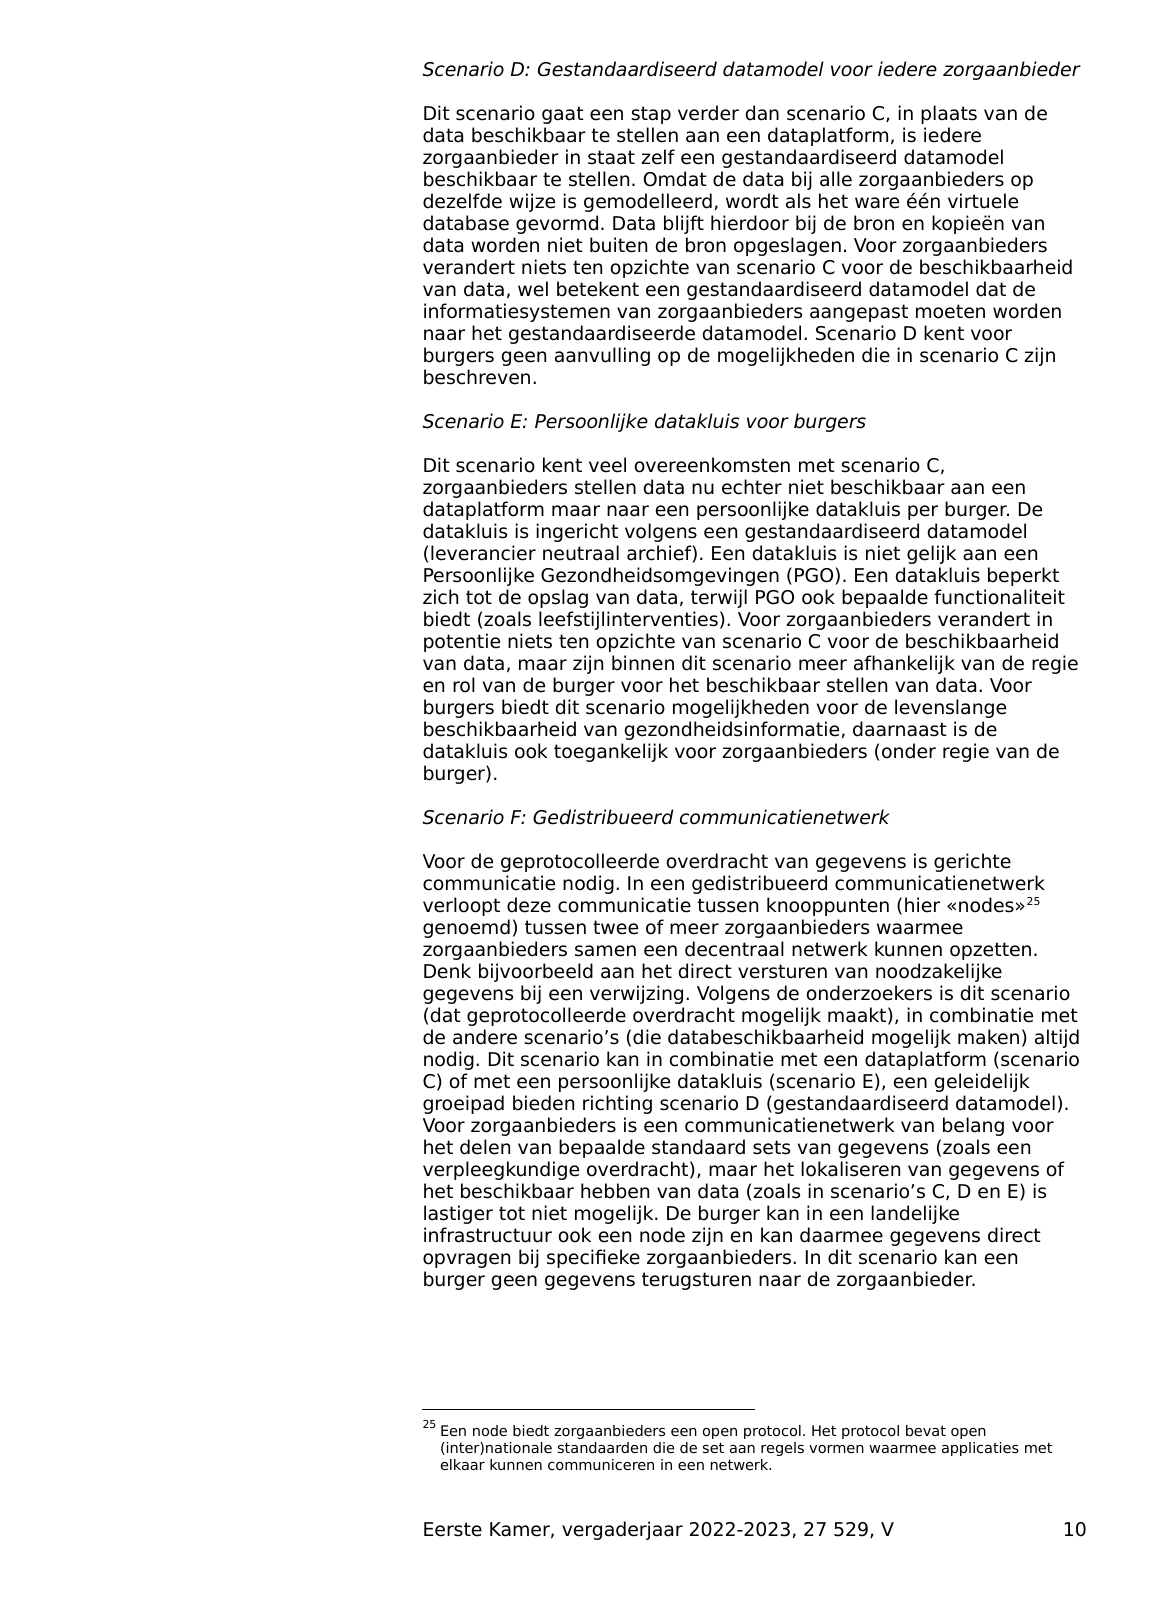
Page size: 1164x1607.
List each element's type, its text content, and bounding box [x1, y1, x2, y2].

text Een node biedt zorgaanbieders een open protocol. Het protocol bevat open (inter)nationale standaarden die de set aan regels vormen waarmee applicaties met elkaar kunnen communiceren in een netwerk. [422, 1418, 1087, 1474]
text Dit scenario kent veel overeenkomsten met scenario C, zorgaanbieders stellen data nu echter niet beschikbaar aan een dataplatform maar naar een persoonlijke datakluis per burger. De datakluis is ingericht volgens een gestandaardiseerd datamodel (leverancier neutraal archief). Een datakluis is niet gelijk aan een Persoonlijke Gezondheidsomgevingen (PGO). Een datakluis beperkt zich tot de opslag van data, terwijl PGO ook bepaalde functionaliteit biedt (zoals leefstijlinterventies). Voor zorgaanbieders verandert in potentie niets ten opzichte van scenario C voor de beschikbaarheid van data, maar zijn binnen dit scenario meer afhankelijk van de regie en rol van de burger voor het beschikbaar stellen van data. Voor burgers biedt dit scenario mogelijkheden voor de levenslange beschikbaarheid van gezondheidsinformatie, daarnaast is de datakluis ook toegankelijk voor zorgaanbieders (onder regie van de burger). [422, 455, 1087, 785]
subtitle Scenario D: Gestandaardiseerd datamodel voor iedere zorgaanbieder [422, 59, 1087, 81]
text Voor de geprotocolleerde overdracht van gegevens is gerichte communicatie nodig. In een gedistribueerd communicatienetwerk verloopt deze communicatie tussen knooppunten (hier «nodes» genoemd) tussen twee of meer zorgaanbieders waarmee zorgaanbieders samen een decentraal netwerk kunnen opzetten. Denk bijvoorbeeld aan het direct versturen van noodzakelijke gegevens bij een verwijzing. Volgens de onderzoekers is dit scenario (dat geprotocolleerde overdracht mogelijk maakt), in combinatie met de andere scenario’s (die databeschikbaarheid mogelijk maken) altijd nodig. Dit scenario kan in combinatie met een dataplatform (scenario C) of met een persoonlijke datakluis (scenario E), een geleidelijk groeipad bieden richting scenario D (gestandaardiseerd datamodel). Voor zorgaanbieders is een communicatienetwerk van belang voor het delen van bepaalde standaard sets van gegevens (zoals een verpleegkundige overdracht), maar het lokaliseren van gegevens of het beschikbaar hebben van data (zoals in scenario’s C, D en E) is lastiger tot niet mogelijk. De burger kan in een landelijke infrastructuur ook een node zijn en kan daarmee gegevens direct opvragen bij specifieke zorgaanbieders. In dit scenario kan een burger geen gegevens terugsturen naar de zorgaanbieder. [422, 851, 1087, 1291]
subtitle Scenario E: Persoonlijke datakluis voor burgers [422, 411, 1087, 433]
text Dit scenario gaat een stap verder dan scenario C, in plaats van de data beschikbaar te stellen aan een dataplatform, is iedere zorgaanbieder in staat zelf een gestandaardiseerd datamodel beschikbaar te stellen. Omdat de data bij alle zorgaanbieders op dezelfde wijze is gemodelleerd, wordt als het ware één virtuele database gevormd. Data blijft hierdoor bij de bron en kopieën van data worden niet buiten de bron opgeslagen. Voor zorgaanbieders verandert niets ten opzichte van scenario C voor de beschikbaarheid van data, wel betekent een gestandaardiseerd datamodel dat de informatiesystemen van zorgaanbieders aangepast moeten worden naar het gestandaardiseerde datamodel. Scenario D kent voor burgers geen aanvulling op de mogelijkheden die in scenario C zijn beschreven. [422, 103, 1087, 389]
subtitle Scenario F: Gedistribueerd communicatienetwerk [422, 807, 1087, 829]
